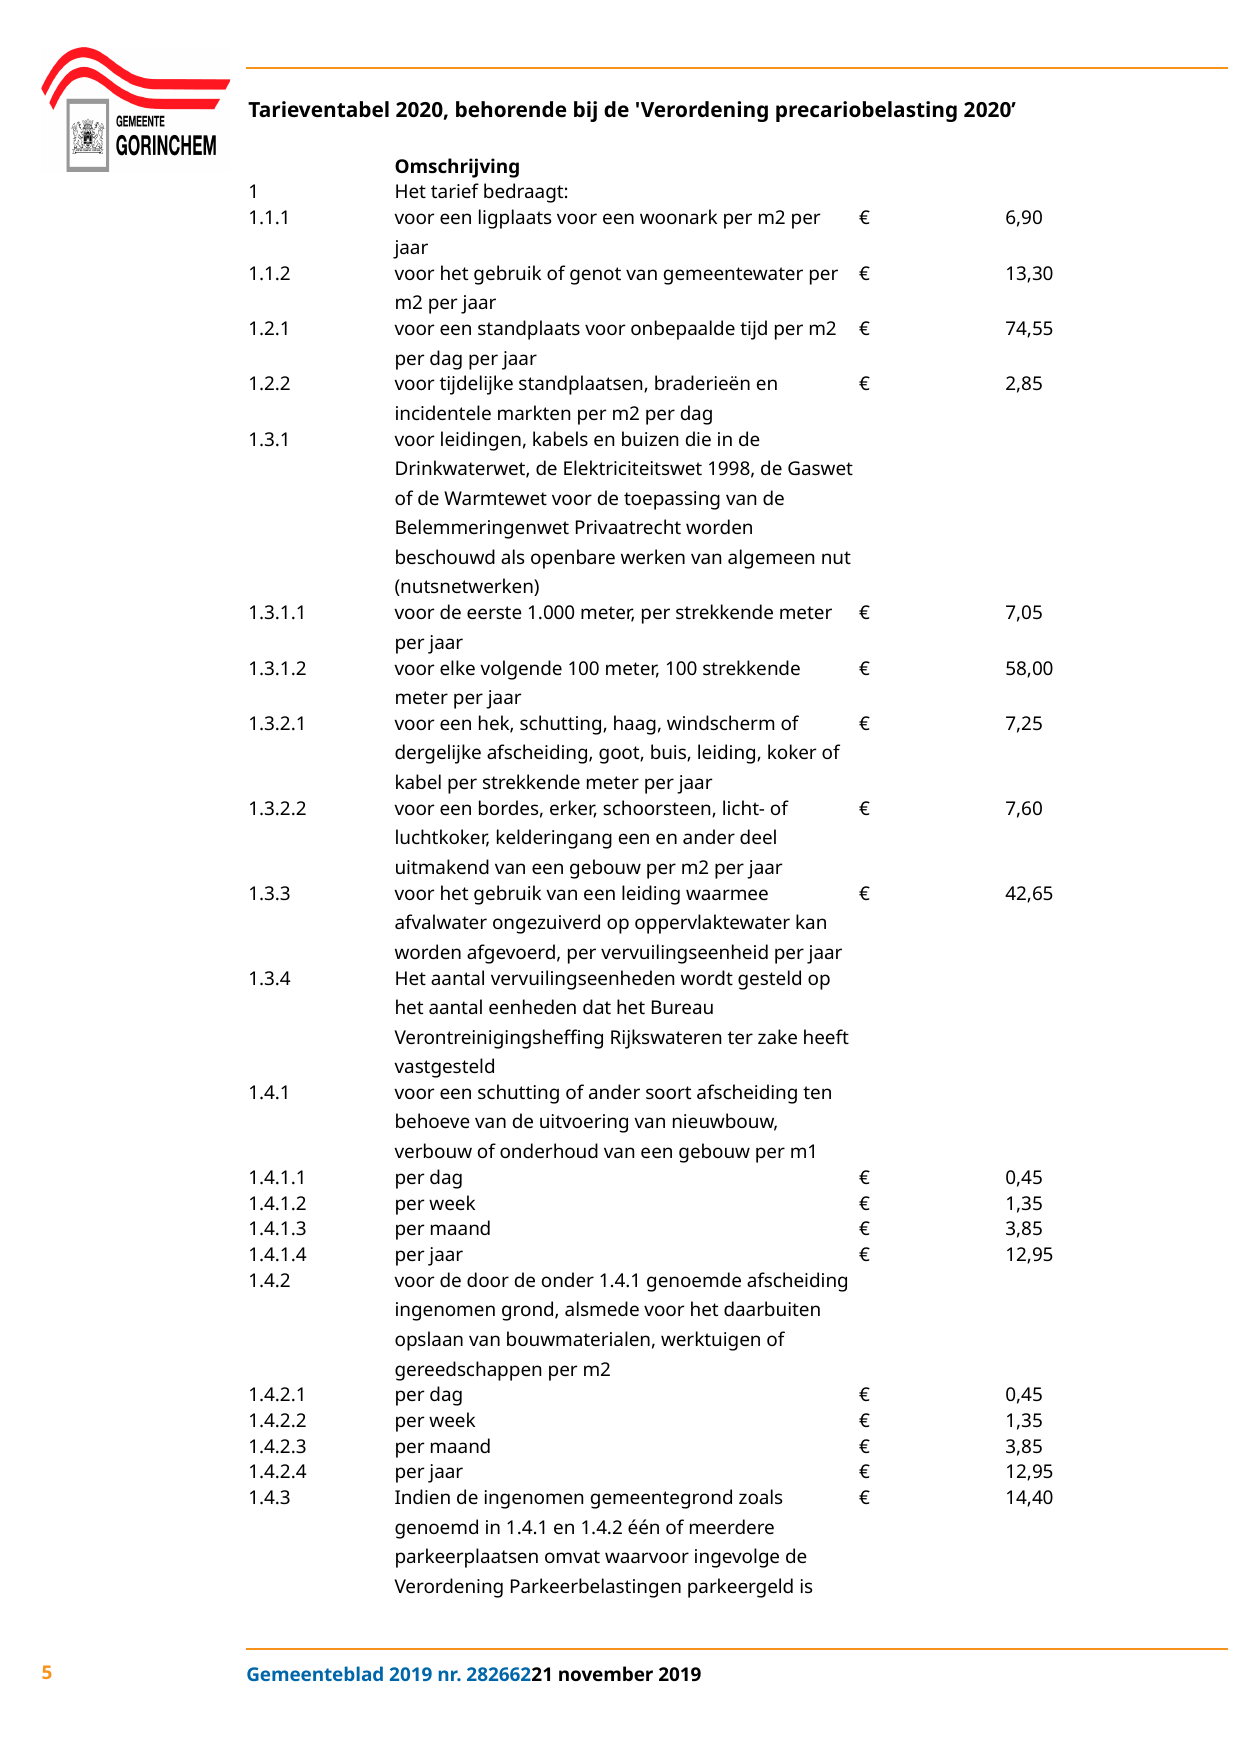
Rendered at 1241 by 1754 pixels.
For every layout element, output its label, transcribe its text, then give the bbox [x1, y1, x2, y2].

table_cell 12,95 [1005, 1459, 1152, 1484]
table_cell 12,95 [1005, 1241, 1152, 1267]
table_cell voor de door de onder 1.4.1 genoemde afscheiding ingenomen grond, alsmede voor het daarbuiten opslaan van bouwmaterialen, werktuigen of gereedschappen per m2 [394, 1267, 859, 1381]
table_cell € [859, 1484, 1005, 1599]
table_cell voor het gebruik of genot van gemeentewater per m2 per jaar [394, 260, 859, 315]
table_cell 7,60 [1005, 795, 1152, 880]
table_cell 74,55 [1005, 315, 1152, 370]
table_cell € [859, 1459, 1005, 1484]
table_cell 1,35 [1005, 1190, 1152, 1216]
table_cell per dag [394, 1381, 859, 1407]
table_cell 1.3.4 [248, 965, 394, 1079]
table_cell per jaar [394, 1459, 859, 1484]
table_cell 1.4.2.1 [248, 1381, 394, 1407]
table_cell 14,40 [1005, 1484, 1152, 1599]
table_cell € [859, 655, 1005, 710]
table_cell per week [394, 1190, 859, 1216]
table_cell voor een schutting of ander soort afscheiding ten behoeve van de uitvoering van nieuwbouw, verbouw of onderhoud van een gebouw per m1 [394, 1079, 859, 1164]
table_header [859, 153, 1005, 179]
table_cell € [859, 1407, 1005, 1433]
table_cell 1.3.3 [248, 880, 394, 965]
table_cell 1.3.1.1 [248, 599, 394, 655]
table_cell voor het gebruik van een leiding waarmee afvalwater ongezuiverd op oppervlaktewater kan worden afgevoerd, per vervuilingseenheid per jaar [394, 880, 859, 965]
table_cell [859, 426, 1005, 599]
table_cell € [859, 1216, 1005, 1241]
table_cell 1.4.1.1 [248, 1164, 394, 1190]
table_cell [1005, 965, 1152, 1079]
table_cell 3,85 [1005, 1433, 1152, 1459]
table_cell [859, 965, 1005, 1079]
table_cell € [859, 1241, 1005, 1267]
table_cell voor de eerste 1.000 meter, per strekkende meter per jaar [394, 599, 859, 655]
table_cell Het aantal vervuilingseenheden wordt gesteld op het aantal eenheden dat het Bureau Verontreinigingsheffing Rijkswateren ter zake heeft vastgesteld [394, 965, 859, 1079]
table_cell 1,35 [1005, 1407, 1152, 1433]
table_cell 1.4.2 [248, 1267, 394, 1381]
table_cell 0,45 [1005, 1381, 1152, 1407]
table_cell 1.3.2.2 [248, 795, 394, 880]
table_cell € [859, 710, 1005, 795]
table_cell Het tarief bedraagt: [394, 179, 859, 204]
table_cell [1005, 1267, 1152, 1381]
table_cell € [859, 795, 1005, 880]
table_cell [859, 179, 1005, 204]
table_cell per maand [394, 1216, 859, 1241]
table_cell € [859, 1164, 1005, 1190]
table_cell 7,05 [1005, 599, 1152, 655]
table_cell voor een bordes, erker, schoorsteen, licht- of luchtkoker, kelderingang een en ander deel uitmakend van een gebouw per m2 per jaar [394, 795, 859, 880]
table_cell € [859, 260, 1005, 315]
table_cell € [859, 880, 1005, 965]
table_cell 42,65 [1005, 880, 1152, 965]
table_cell 7,25 [1005, 710, 1152, 795]
table_cell 1 [248, 179, 394, 204]
table_cell 1.4.1.2 [248, 1190, 394, 1216]
table_cell per week [394, 1407, 859, 1433]
table_cell voor tijdelijke standplaatsen, braderieën en incidentele markten per m2 per dag [394, 370, 859, 426]
table_cell 1.4.2.4 [248, 1459, 394, 1484]
table_cell 1.4.3 [248, 1484, 394, 1599]
table_cell voor een ligplaats voor een woonark per m2 per jaar [394, 205, 859, 260]
table_header Omschrijving [394, 153, 859, 179]
table_cell 58,00 [1005, 655, 1152, 710]
table_cell € [859, 1190, 1005, 1216]
table_cell 1.4.2.3 [248, 1433, 394, 1459]
table_cell 1.4.1.4 [248, 1241, 394, 1267]
table_cell 2,85 [1005, 370, 1152, 426]
table_cell € [859, 205, 1005, 260]
table_cell 1.4.1 [248, 1079, 394, 1164]
table_cell Indien de ingenomen gemeentegrond zoals genoemd in 1.4.1 en 1.4.2 één of meerdere parkeerplaatsen omvat waarvoor ingevolge de Verordening Parkeerbelastingen parkeergeld is [394, 1484, 859, 1599]
table_cell voor een standplaats voor onbepaalde tijd per m2 per dag per jaar [394, 315, 859, 370]
text Tarieventabel 2020, behorende bij de 'Verordening precariobelasting 2020’ [248, 95, 1152, 123]
table_cell 3,85 [1005, 1216, 1152, 1241]
table_cell 1.4.2.2 [248, 1407, 394, 1433]
table_cell voor elke volgende 100 meter, 100 strekkende meter per jaar [394, 655, 859, 710]
table_cell [859, 1267, 1005, 1381]
table_cell € [859, 370, 1005, 426]
table_cell 1.2.1 [248, 315, 394, 370]
table_cell per jaar [394, 1241, 859, 1267]
table_cell 1.3.1 [248, 426, 394, 599]
table_header [1005, 153, 1152, 179]
table_cell 1.1.2 [248, 260, 394, 315]
table_header [248, 153, 394, 179]
table_cell per dag [394, 1164, 859, 1190]
table_cell [1005, 426, 1152, 599]
table_cell 1.3.2.1 [248, 710, 394, 795]
table_cell € [859, 315, 1005, 370]
table_cell 6,90 [1005, 205, 1152, 260]
table_cell 1.1.1 [248, 205, 394, 260]
table_cell [859, 1079, 1005, 1164]
table_cell per maand [394, 1433, 859, 1459]
table_cell 1.2.2 [248, 370, 394, 426]
table_cell € [859, 1381, 1005, 1407]
table_cell [1005, 179, 1152, 204]
table_cell voor een hek, schutting, haag, windscherm of dergelijke afscheiding, goot, buis, leiding, koker of kabel per strekkende meter per jaar [394, 710, 859, 795]
table_cell [1005, 1079, 1152, 1164]
table_cell 1.4.1.3 [248, 1216, 394, 1241]
table_cell 1.3.1.2 [248, 655, 394, 710]
picture [41, 47, 231, 172]
table_cell voor leidingen, kabels en buizen die in de Drinkwaterwet, de Elektriciteitswet 1998, de Gaswet of de Warmtewet voor de toepassing van de Belemmeringenwet Privaatrecht worden beschouwd als openbare werken van algemeen nut (nutsnetwerken) [394, 426, 859, 599]
table_cell 13,30 [1005, 260, 1152, 315]
table_cell € [859, 599, 1005, 655]
table_cell 0,45 [1005, 1164, 1152, 1190]
table_cell € [859, 1433, 1005, 1459]
